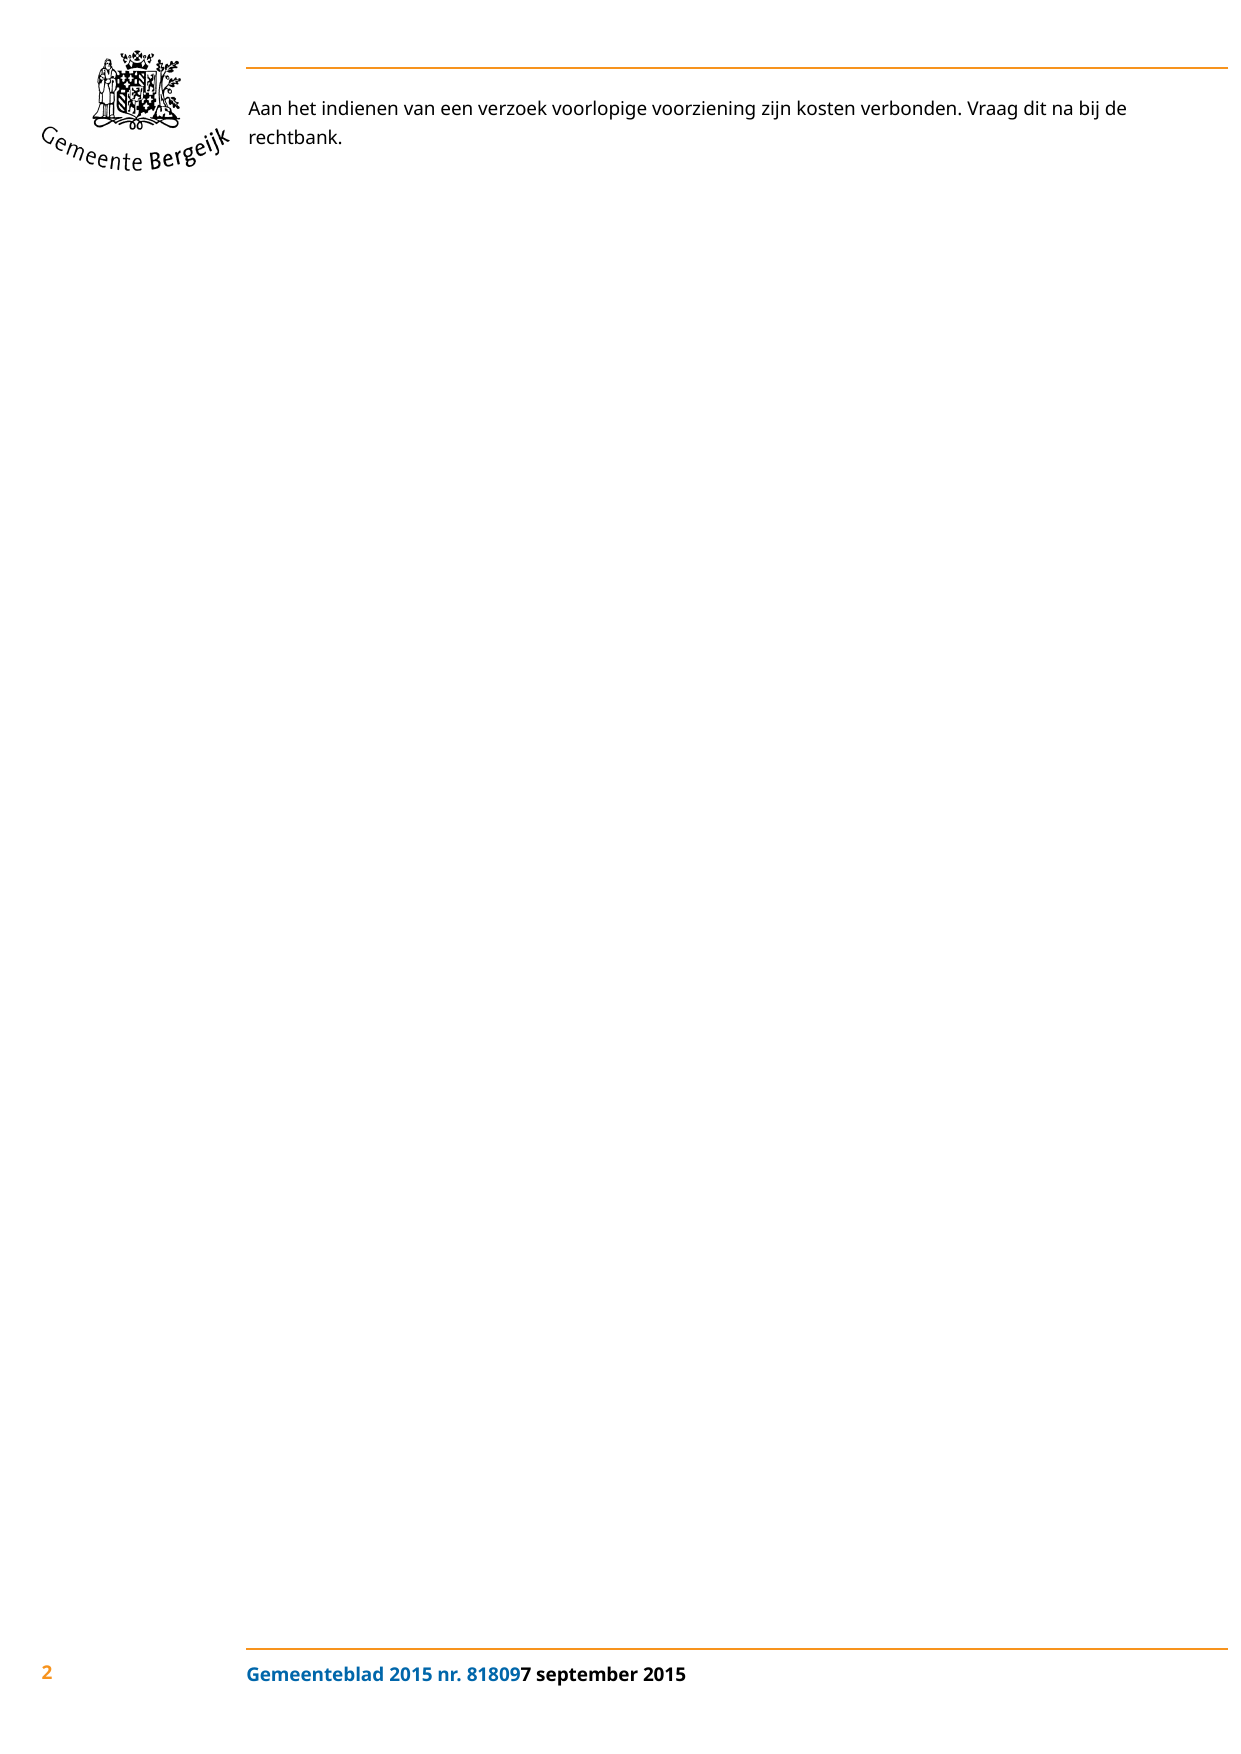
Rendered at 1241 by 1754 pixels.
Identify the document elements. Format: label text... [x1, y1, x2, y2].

text Aan het indienen van een verzoek voorlopige voorziening zijn kosten verbonden. Vraag dit na bij de rechtbank. [248, 95, 1152, 150]
picture [41, 47, 231, 172]
